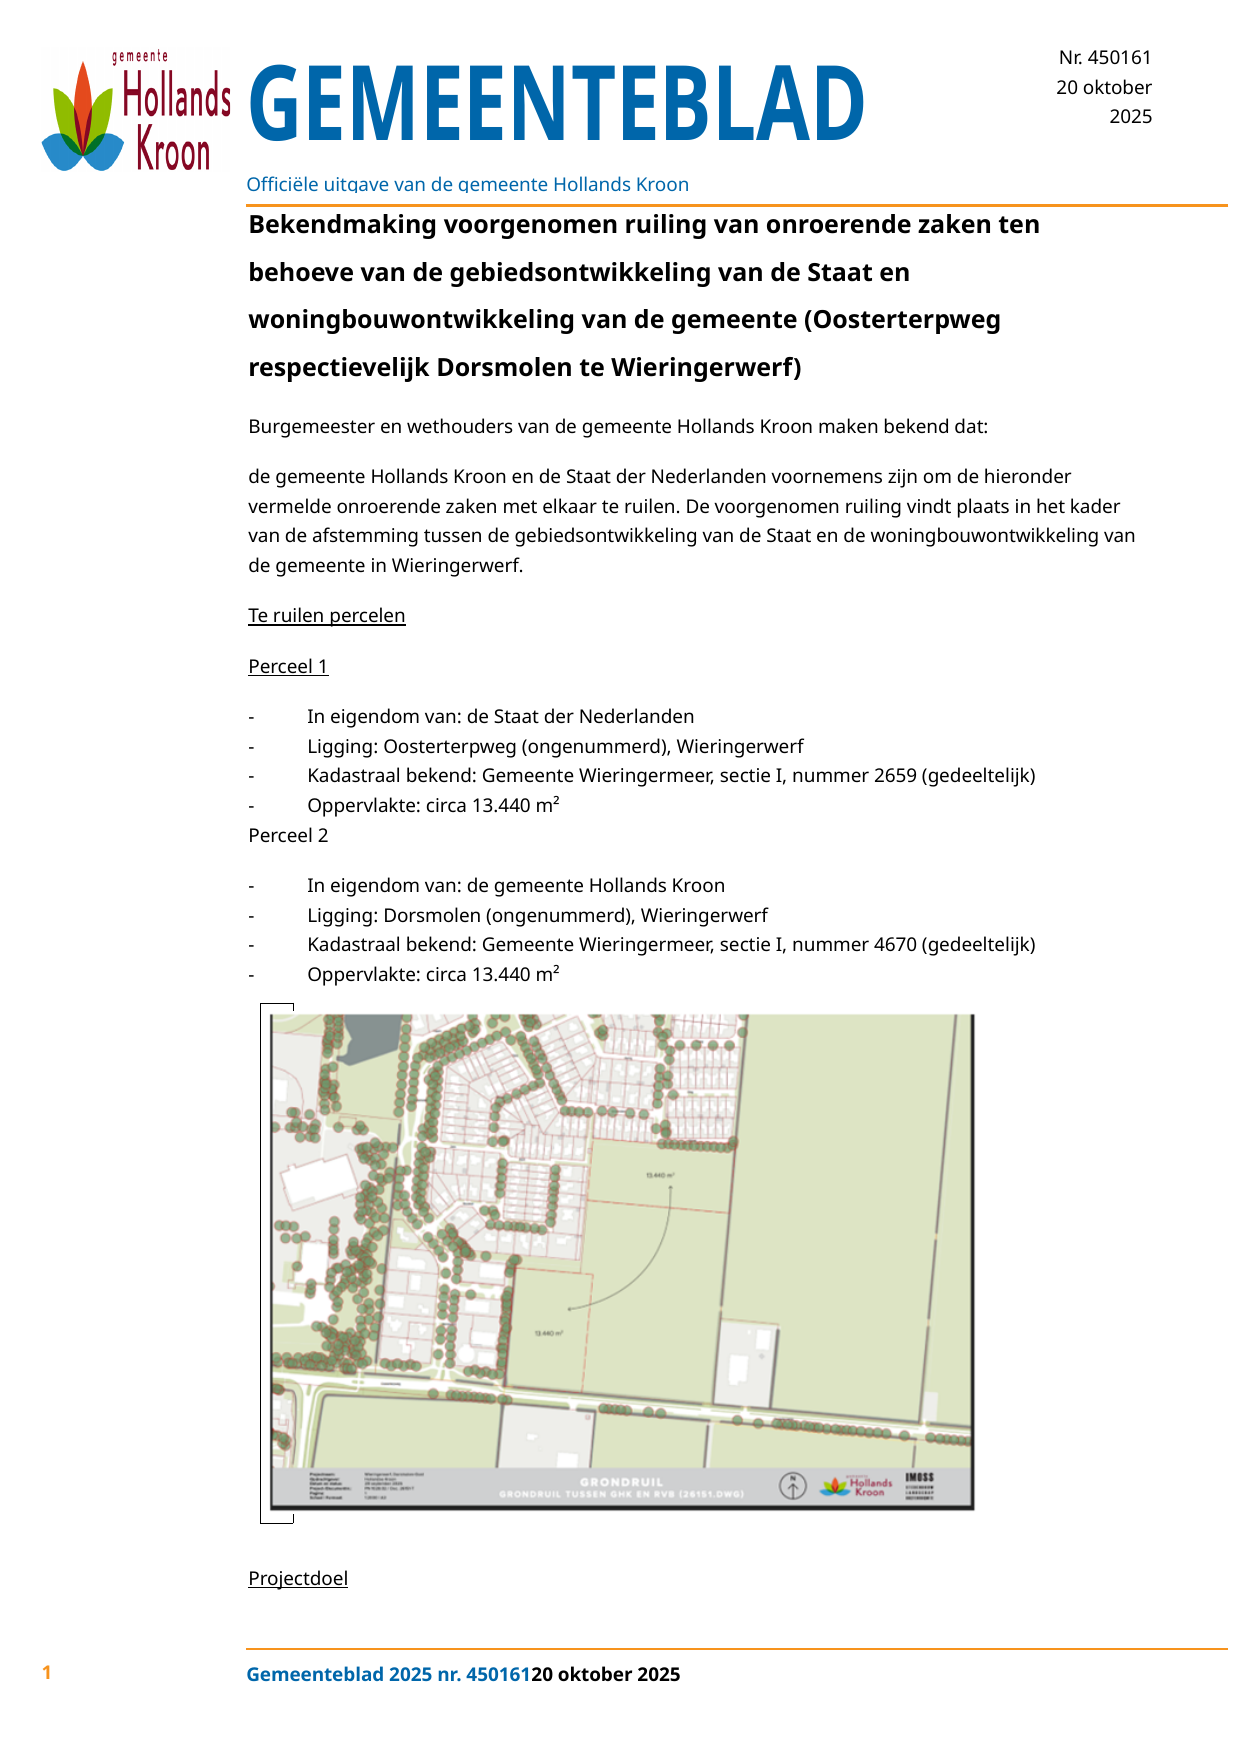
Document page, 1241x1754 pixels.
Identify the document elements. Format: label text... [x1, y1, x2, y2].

text Burgemeester en wethouders van de gemeente Hollands Kroon maken bekend dat: [248, 413, 1152, 439]
picture [41, 47, 231, 172]
picture [268, 1011, 978, 1514]
text Projectdoel [248, 1565, 1152, 1591]
text Perceel 1 [248, 653, 1152, 679]
list Kadastraal bekend: Gemeente Wieringermeer, sectie I, nummer 2659 (gedeeltelijk) [248, 763, 1152, 788]
list In eigendom van: de Staat der Nederlanden [248, 703, 1152, 729]
list Ligging: Oosterterpweg (ongenummerd), Wieringerwerf [248, 733, 1152, 759]
list Kadastraal bekend: Gemeente Wieringermeer, sectie I, nummer 4670 (gedeeltelijk) [248, 931, 1152, 957]
list Ligging: Dorsmolen (ongenummerd), Wieringerwerf [248, 902, 1152, 928]
text Te ruilen percelen [248, 603, 1152, 628]
list Oppervlakte: circa 13.440 m² [248, 961, 1152, 987]
text de gemeente Hollands Kroon en de Staat der Nederlanden voornemens zijn om de hieronder vermelde onroerende zaken met elkaar te ruilen. De voorgenomen ruiling vindt plaats in het kader van de afstemming tussen de gebiedsontwikkeling van de Staat en de woningbouwontwikkeling van de gemeente in Wieringerwerf. [248, 463, 1152, 578]
text Perceel 2 [248, 822, 1152, 848]
text Bekendmaking voorgenomen ruiling van onroerende zaken ten behoeve van de gebiedsontwikkeling van de Staat en woningbouwontwikkeling van de gemeente (Oosterterpweg respectievelijk Dorsmolen te Wieringerwerf) [248, 207, 1152, 384]
list Oppervlakte: circa 13.440 m² [248, 792, 1152, 818]
list In eigendom van: de gemeente Hollands Kroon [248, 872, 1152, 898]
